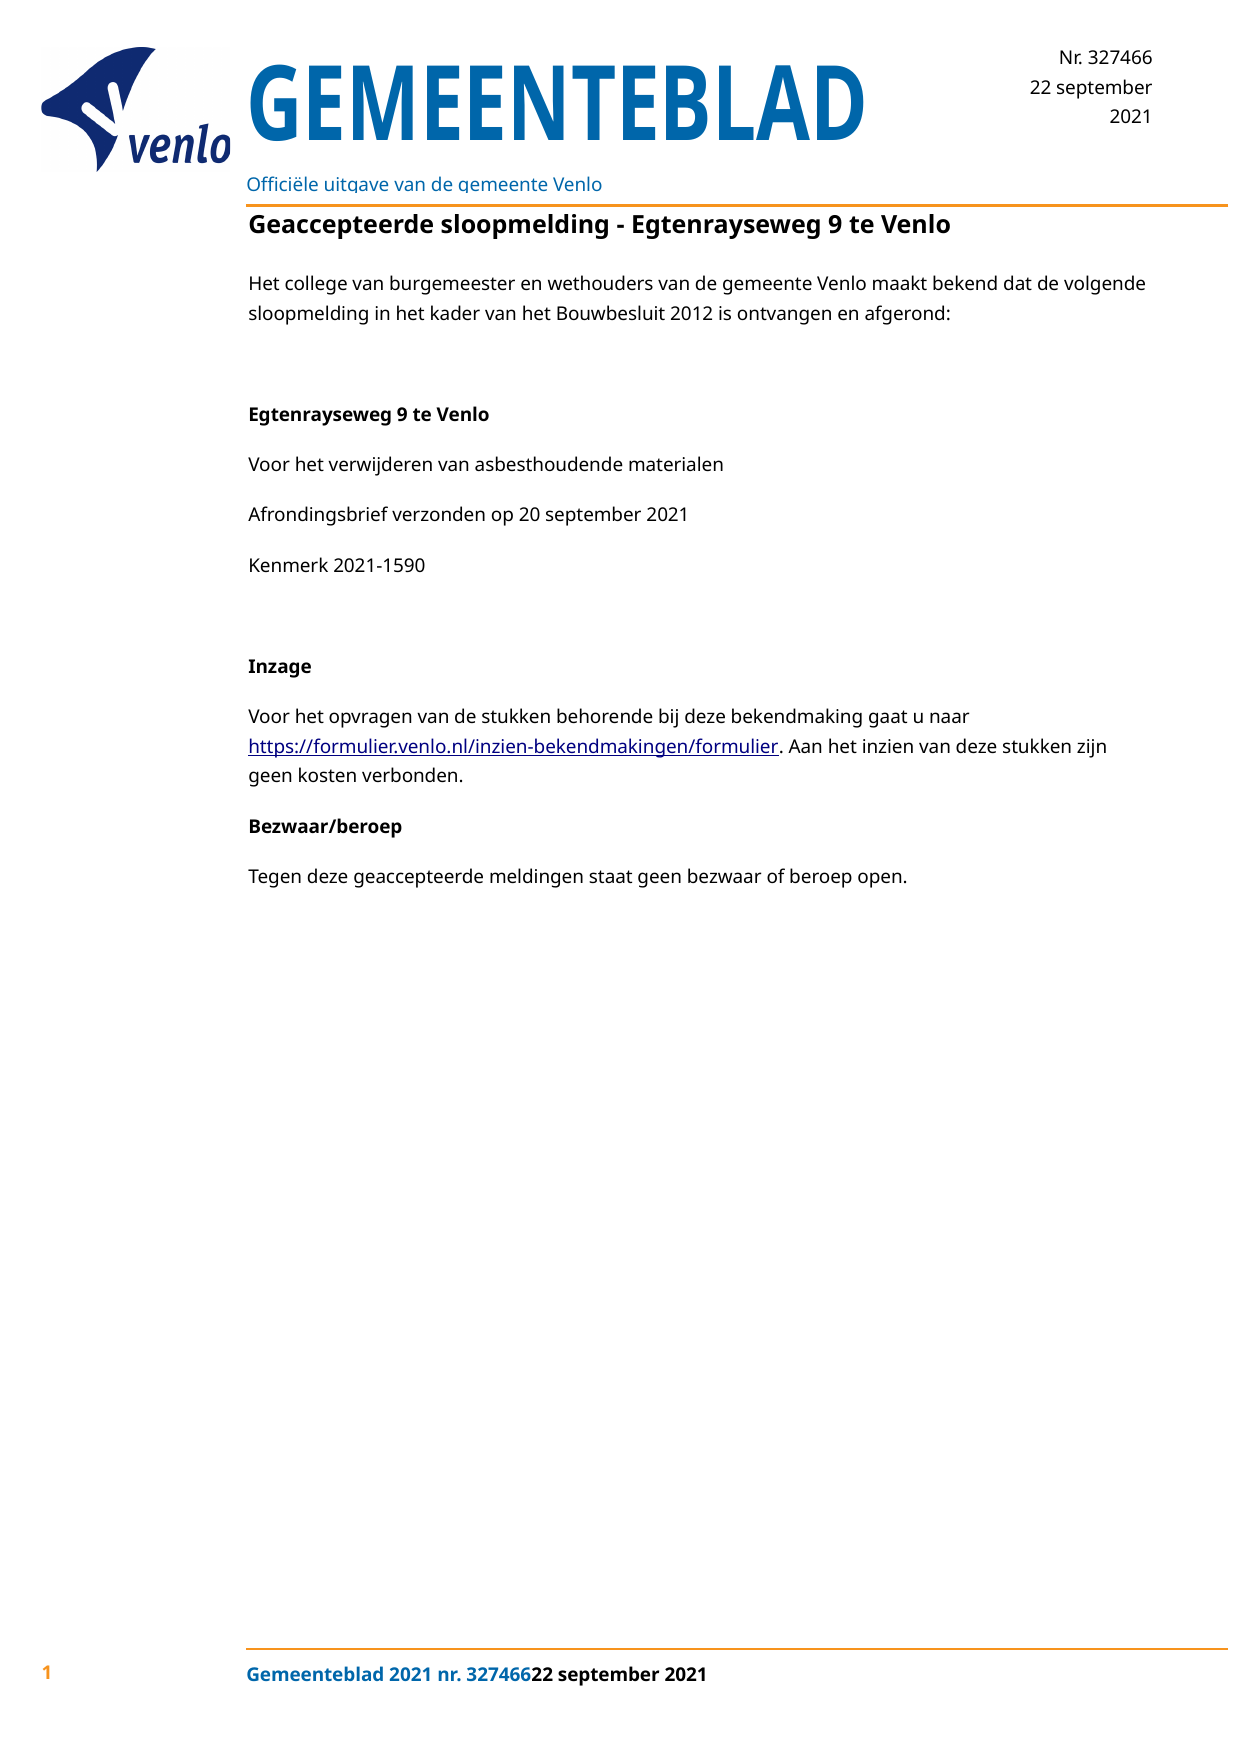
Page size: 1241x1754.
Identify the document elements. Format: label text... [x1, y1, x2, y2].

text Kenmerk 2021-1590 [248, 552, 1152, 578]
text Bezwaar/beroep [248, 813, 1152, 838]
text Tegen deze geaccepteerde meldingen staat geen bezwaar of beroep open. [248, 863, 1152, 889]
picture [41, 47, 231, 172]
text Het college van burgemeester en wethouders van de gemeente Venlo maakt bekend dat de volgende sloopmelding in het kader van het Bouwbesluit 2012 is ontvangen en afgerond: [248, 270, 1152, 326]
text Voor het verwijderen van asbesthoudende materialen [248, 451, 1152, 477]
text Geaccepteerde sloopmelding - Egtenrayseweg 9 te Venlo [248, 207, 1152, 241]
text Voor het opvragen van de stukken behorende bij deze bekendmaking gaat u naar https://formulier.venlo.nl/inzien-bekendmakingen/formulier. Aan het inzien van deze stukken zijn geen kosten verbonden. [248, 703, 1152, 788]
text Inzage [248, 653, 1152, 678]
text Afrondingsbrief verzonden op 20 september 2021 [248, 502, 1152, 527]
text Egtenrayseweg 9 te Venlo [248, 401, 1152, 426]
